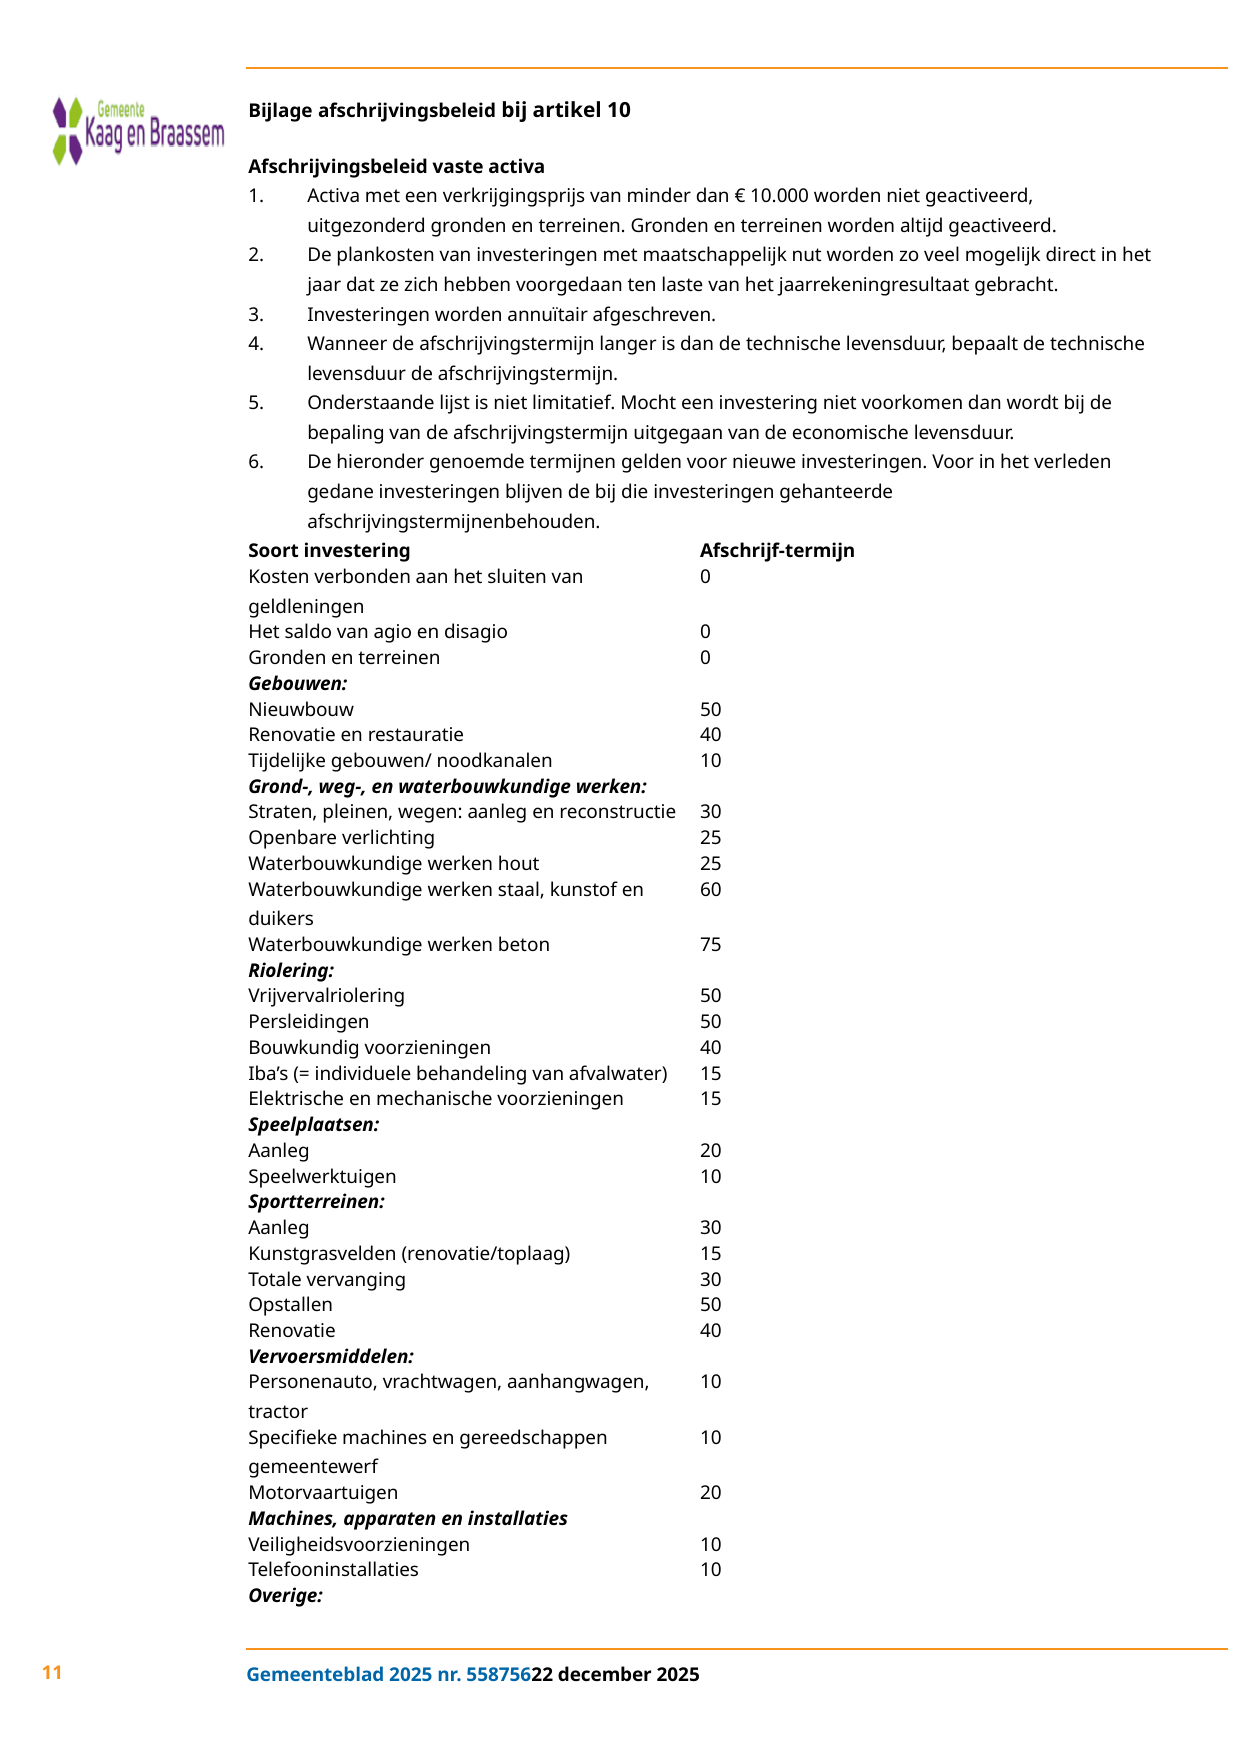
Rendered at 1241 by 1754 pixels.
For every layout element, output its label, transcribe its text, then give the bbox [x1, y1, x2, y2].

table_cell Specifieke machines en gereedschappen gemeentewerf [248, 1424, 700, 1479]
table_cell [700, 1343, 1152, 1369]
picture [41, 47, 231, 172]
text Bijlage afschrijvingsbeleid bij artikel 10 [248, 95, 1152, 123]
table_cell Elektrische en mechanische voorzieningen [248, 1086, 700, 1111]
table_cell [700, 1111, 1152, 1137]
table_cell 30 [700, 1214, 1152, 1240]
table_header Afschrijf-termijn [700, 538, 1152, 563]
list De hieronder genoemde termijnen gelden voor nieuwe investeringen. Voor in het verleden gedane investeringen blijven de bij die investeringen gehanteerde afschrijvingstermijnenbehouden. [248, 449, 1152, 534]
table_cell 20 [700, 1137, 1152, 1163]
table_cell 50 [700, 1291, 1152, 1317]
table_cell Aanleg [248, 1137, 700, 1163]
table_cell Nieuwbouw [248, 696, 700, 722]
table_cell 0 [700, 563, 1152, 619]
table_cell 50 [700, 696, 1152, 722]
table_cell Waterbouwkundige werken hout [248, 850, 700, 876]
table_cell 75 [700, 931, 1152, 957]
table_cell 10 [700, 1556, 1152, 1582]
table_cell 10 [700, 1163, 1152, 1188]
table_cell Aanleg [248, 1214, 700, 1240]
list De plankosten van investeringen met maatschappelijk nut worden zo veel mogelijk direct in het jaar dat ze zich hebben voorgedaan ten laste van het jaarrekeningresultaat gebracht. [248, 242, 1152, 297]
table_cell 30 [700, 1266, 1152, 1291]
table_cell 50 [700, 1009, 1152, 1034]
list Activa met een verkrijgingsprijs van minder dan € 10.000 worden niet geactiveerd, uitgezonderd gronden en terreinen. Gronden en terreinen worden altijd geactiveerd. [248, 182, 1152, 238]
table_cell [700, 1582, 1152, 1608]
table_cell 25 [700, 850, 1152, 876]
table_cell Riolering: [248, 957, 700, 983]
table_cell Grond-, weg-, en waterbouwkundige werken: [248, 773, 700, 799]
table_cell Waterbouwkundige werken beton [248, 931, 700, 957]
table_cell 15 [700, 1086, 1152, 1111]
table_cell 0 [700, 644, 1152, 670]
table_cell Overige: [248, 1582, 700, 1608]
table_cell Waterbouwkundige werken staal, kunstof en duikers [248, 876, 700, 931]
table_cell [700, 773, 1152, 799]
table_cell 10 [700, 747, 1152, 773]
list Investeringen worden annuïtair afgeschreven. [248, 301, 1152, 327]
table_cell 40 [700, 1034, 1152, 1060]
table_cell [700, 670, 1152, 696]
table_cell Tijdelijke gebouwen/ noodkanalen [248, 747, 700, 773]
table_cell Gebouwen: [248, 670, 700, 696]
table_cell Het saldo van agio en disagio [248, 619, 700, 644]
table_cell 60 [700, 876, 1152, 931]
table_cell Kosten verbonden aan het sluiten van geldleningen [248, 563, 700, 619]
text Afschrijvingsbeleid vaste activa [248, 153, 1152, 179]
table_cell Opstallen [248, 1291, 700, 1317]
table_cell Renovatie en restauratie [248, 722, 700, 747]
table_cell Veiligheidsvoorzieningen [248, 1531, 700, 1556]
table_cell 20 [700, 1479, 1152, 1505]
table_cell 40 [700, 1317, 1152, 1343]
table_cell 25 [700, 825, 1152, 850]
table_cell Kunstgrasvelden (renovatie/toplaag) [248, 1240, 700, 1266]
table_cell Personenauto, vrachtwagen, aanhangwagen, tractor [248, 1369, 700, 1424]
table_cell Straten, pleinen, wegen: aanleg en reconstructie [248, 799, 700, 824]
list Onderstaande lijst is niet limitatief. Mocht een investering niet voorkomen dan wordt bij de bepaling van de afschrijvingstermijn uitgegaan van de economische levensduur. [248, 389, 1152, 445]
table_cell Renovatie [248, 1317, 700, 1343]
table_cell 15 [700, 1060, 1152, 1086]
table_cell Totale vervanging [248, 1266, 700, 1291]
table_cell 10 [700, 1531, 1152, 1556]
table_cell Motorvaartuigen [248, 1479, 700, 1505]
table_cell 50 [700, 983, 1152, 1008]
table_cell 0 [700, 619, 1152, 644]
table_cell 10 [700, 1424, 1152, 1479]
table_cell 40 [700, 722, 1152, 747]
list Wanneer de afschrijvingstermijn langer is dan de technische levensduur, bepaalt de technische levensduur de afschrijvingstermijn. [248, 330, 1152, 386]
table_cell 10 [700, 1369, 1152, 1424]
table_cell Speelwerktuigen [248, 1163, 700, 1188]
table_cell Machines, apparaten en installaties [248, 1505, 700, 1531]
table_cell Bouwkundig voorzieningen [248, 1034, 700, 1060]
table_cell [700, 1189, 1152, 1214]
table_cell Telefooninstallaties [248, 1556, 700, 1582]
table_cell Vervoersmiddelen: [248, 1343, 700, 1369]
table_cell Sportterreinen: [248, 1189, 700, 1214]
table_header Soort investering [248, 538, 700, 563]
table_cell 15 [700, 1240, 1152, 1266]
table_cell Speelplaatsen: [248, 1111, 700, 1137]
table_cell [700, 957, 1152, 983]
table_cell Persleidingen [248, 1009, 700, 1034]
table_cell [700, 1505, 1152, 1531]
table_cell Vrijvervalriolering [248, 983, 700, 1008]
table_cell Gronden en terreinen [248, 644, 700, 670]
table_cell Iba’s (= individuele behandeling van afvalwater) [248, 1060, 700, 1086]
table_cell 30 [700, 799, 1152, 824]
table_cell Openbare verlichting [248, 825, 700, 850]
